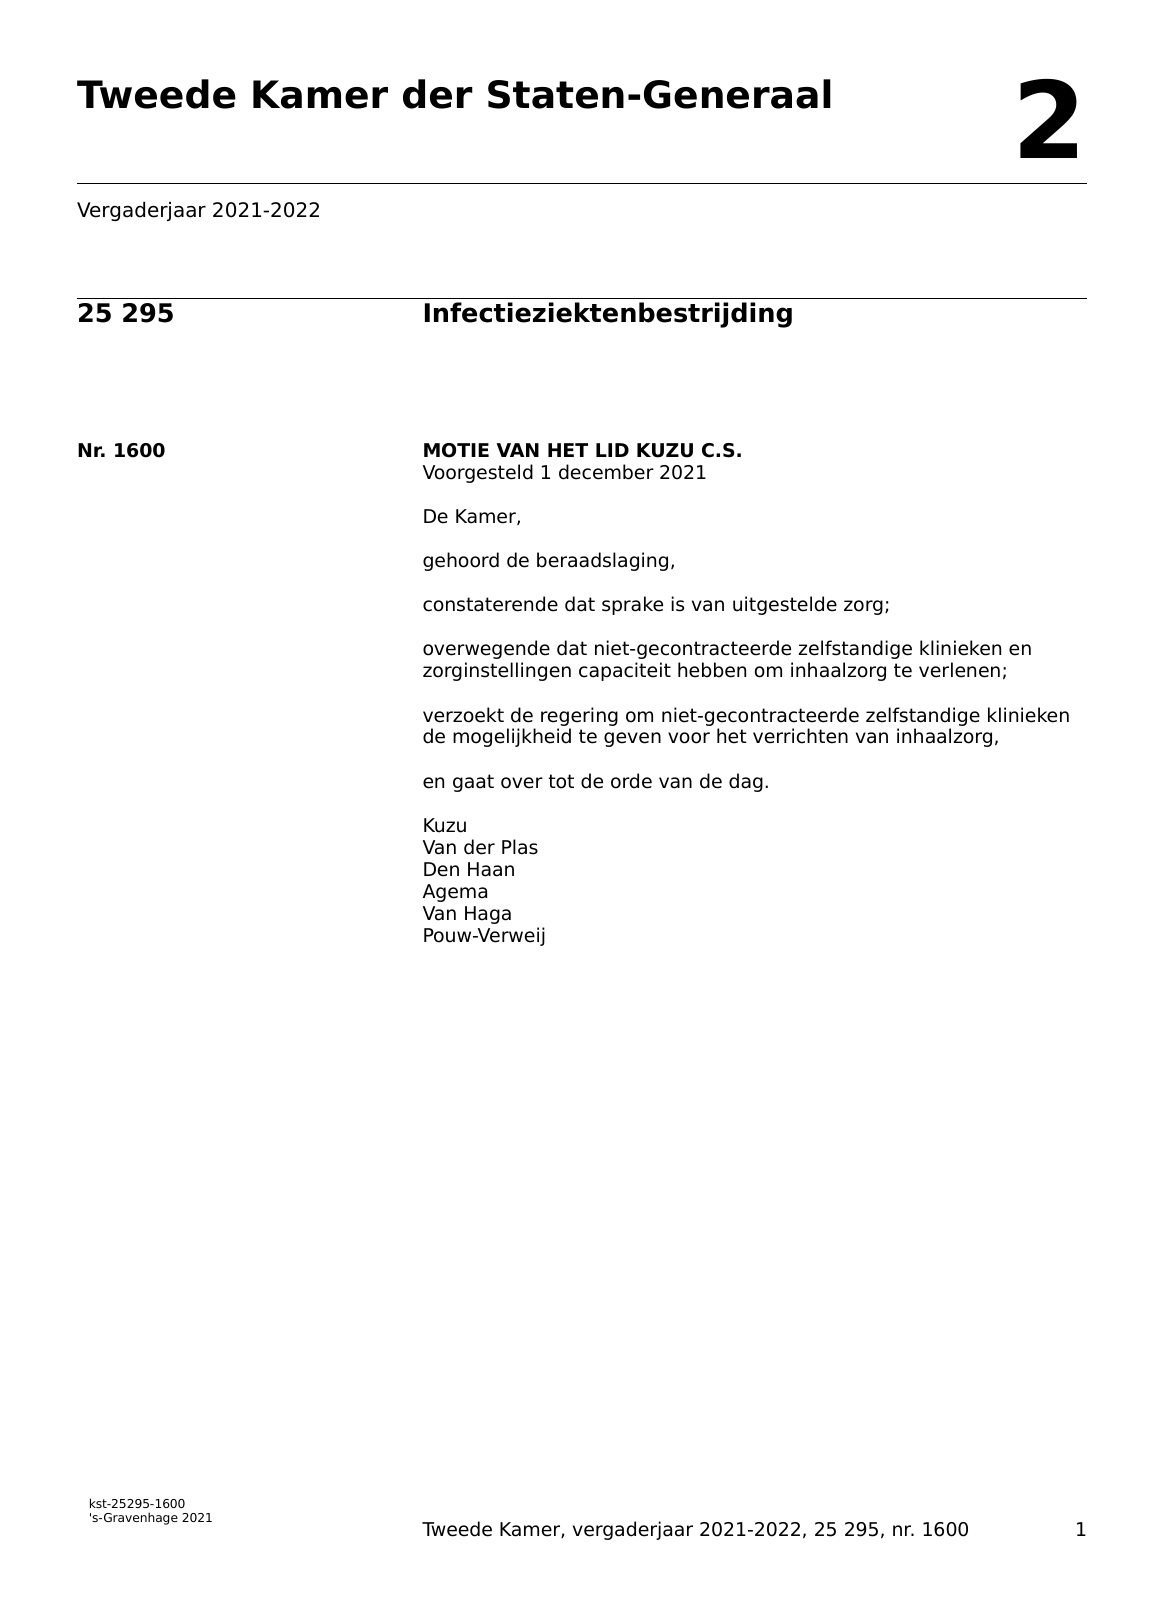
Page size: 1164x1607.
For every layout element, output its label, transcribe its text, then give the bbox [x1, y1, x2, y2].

subtitle Nr. 1600 MOTIE VAN HET LID KUZU C.S. [77, 440, 1087, 462]
text 's-Gravenhage 2021 [88, 1511, 323, 1525]
text constaterende dat sprake is van uitgestelde zorg; [422, 594, 1087, 616]
text en gaat over tot de orde van de dag. [422, 771, 1087, 793]
text gehoord de beraadslaging, [422, 550, 1087, 572]
table_header Tweede Kamer der Staten-Generaal [77, 59, 886, 183]
text Pouw-Verweij [422, 925, 1087, 947]
table_cell Vergaderjaar 2021-2022 [77, 184, 1087, 298]
text kst-25295-1600 [88, 1497, 323, 1511]
text Kuzu [422, 815, 1087, 837]
subtitle 25 295 Infectieziektenbestrijding [77, 299, 1087, 329]
text Van der Plas [422, 837, 1087, 859]
text overwegende dat niet-gecontracteerde zelfstandige klinieken en zorginstellingen capaciteit hebben om inhaalzorg te verlenen; [422, 638, 1087, 682]
text Den Haan [422, 859, 1087, 881]
text De Kamer, [422, 506, 1087, 528]
text Agema [422, 881, 1087, 903]
text Van Haga [422, 903, 1087, 925]
text Voorgesteld 1 december 2021 [422, 462, 1087, 484]
table_header 2 [886, 59, 1087, 183]
text verzoekt de regering om niet-gecontracteerde zelfstandige klinieken de mogelijkheid te geven voor het verrichten van inhaalzorg, [422, 704, 1087, 748]
